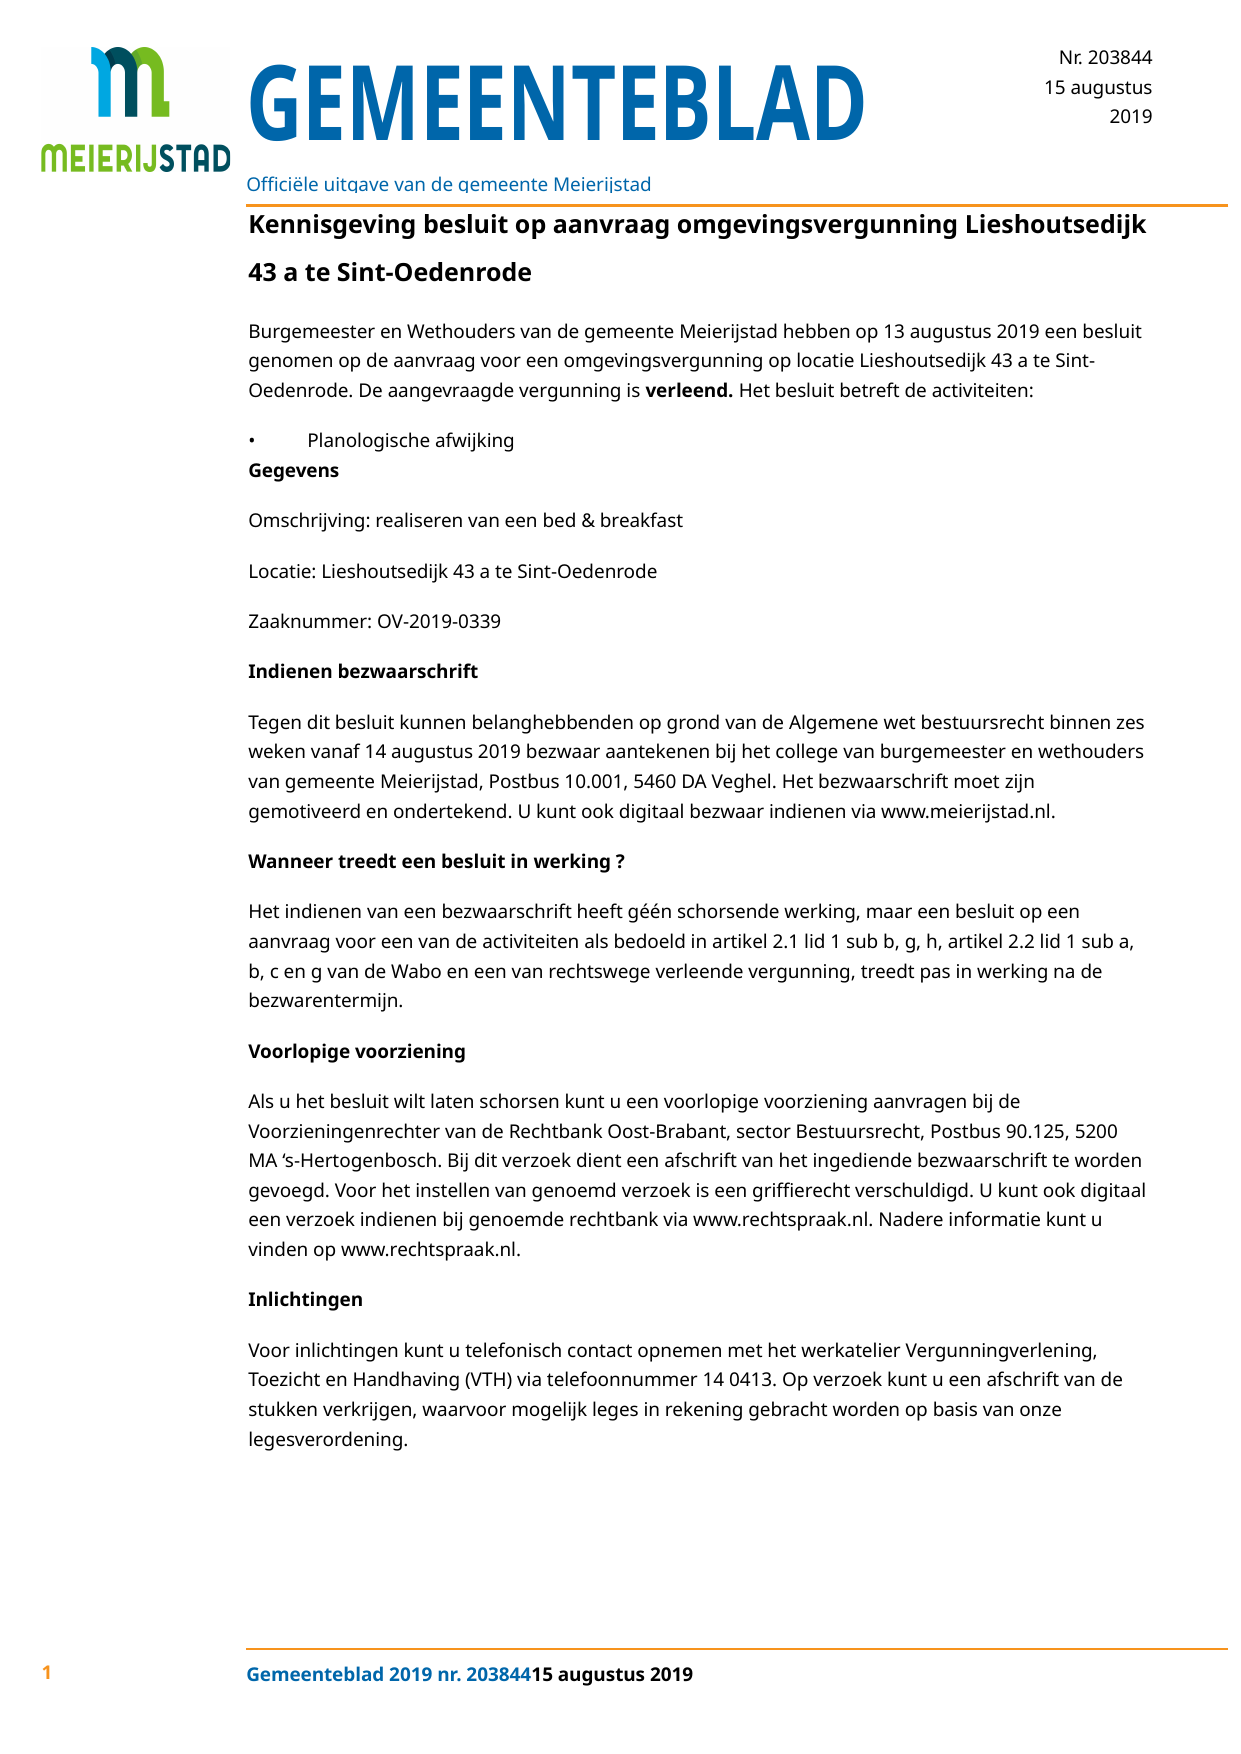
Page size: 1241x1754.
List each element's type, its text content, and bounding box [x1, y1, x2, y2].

picture [41, 47, 231, 172]
text Tegen dit besluit kunnen belanghebbenden op grond van de Algemene wet bestuursrecht binnen zes weken vanaf 14 augustus 2019 bezwaar aantekenen bij het college van burgemeester en wethouders van gemeente Meierijstad, Postbus 10.001, 5460 DA Veghel. Het bezwaarschrift moet zijn gemotiveerd en ondertekend. U kunt ook digitaal bezwaar indienen via www.meierijstad.nl. [248, 709, 1152, 824]
text Indienen bezwaarschrift [248, 659, 1152, 684]
text Gegevens [248, 457, 1152, 483]
text Inlichtingen [248, 1287, 1152, 1312]
list Planologische afwijking [248, 427, 1152, 453]
text Voorlopige voorziening [248, 1038, 1152, 1064]
text Kennisgeving besluit op aanvraag omgevingsvergunning Lieshoutsedijk 43 a te Sint-Oedenrode [248, 207, 1152, 288]
text Burgemeester en Wethouders van de gemeente Meierijstad hebben op 13 augustus 2019 een besluit genomen op de aanvraag voor een omgevingsvergunning op locatie Lieshoutsedijk 43 a te Sint-Oedenrode. De aangevraagde vergunning is verleend. Het besluit betreft de activiteiten: [248, 318, 1152, 403]
text Zaaknummer: OV-2019-0339 [248, 608, 1152, 634]
text Het indienen van een bezwaarschrift heeft géén schorsende werking, maar een besluit op een aanvraag voor een van de activiteiten als bedoeld in artikel 2.1 lid 1 sub b, g, h, artikel 2.2 lid 1 sub a, b, c en g van de Wabo en een van rechtswege verleende vergunning, treedt pas in werking na de bezwarentermijn. [248, 899, 1152, 1013]
text Locatie: Lieshoutsedijk 43 a te Sint-Oedenrode [248, 558, 1152, 584]
text Wanneer treedt een besluit in werking ? [248, 848, 1152, 874]
text Voor inlichtingen kunt u telefonisch contact opnemen met het werkatelier Vergunningverlening, Toezicht en Handhaving (VTH) via telefoonnummer 14 0413. Op verzoek kunt u een afschrift van de stukken verkrijgen, waarvoor mogelijk leges in rekening gebracht worden op basis van onze legesverordening. [248, 1337, 1152, 1452]
text Omschrijving: realiseren van een bed & breakfast [248, 507, 1152, 533]
text Als u het besluit wilt laten schorsen kunt u een voorlopige voorziening aanvragen bij de Voorzieningenrechter van de Rechtbank Oost-Brabant, sector Bestuursrecht, Postbus 90.125, 5200 MA ‘s-Hertogenbosch. Bij dit verzoek dient een afschrift van het ingediende bezwaarschrift te worden gevoegd. Voor het instellen van genoemd verzoek is een griffierecht verschuldigd. U kunt ook digitaal een verzoek indienen bij genoemde rechtbank via www.rechtspraak.nl. Nadere informatie kunt u vinden op www.rechtspraak.nl. [248, 1088, 1152, 1262]
